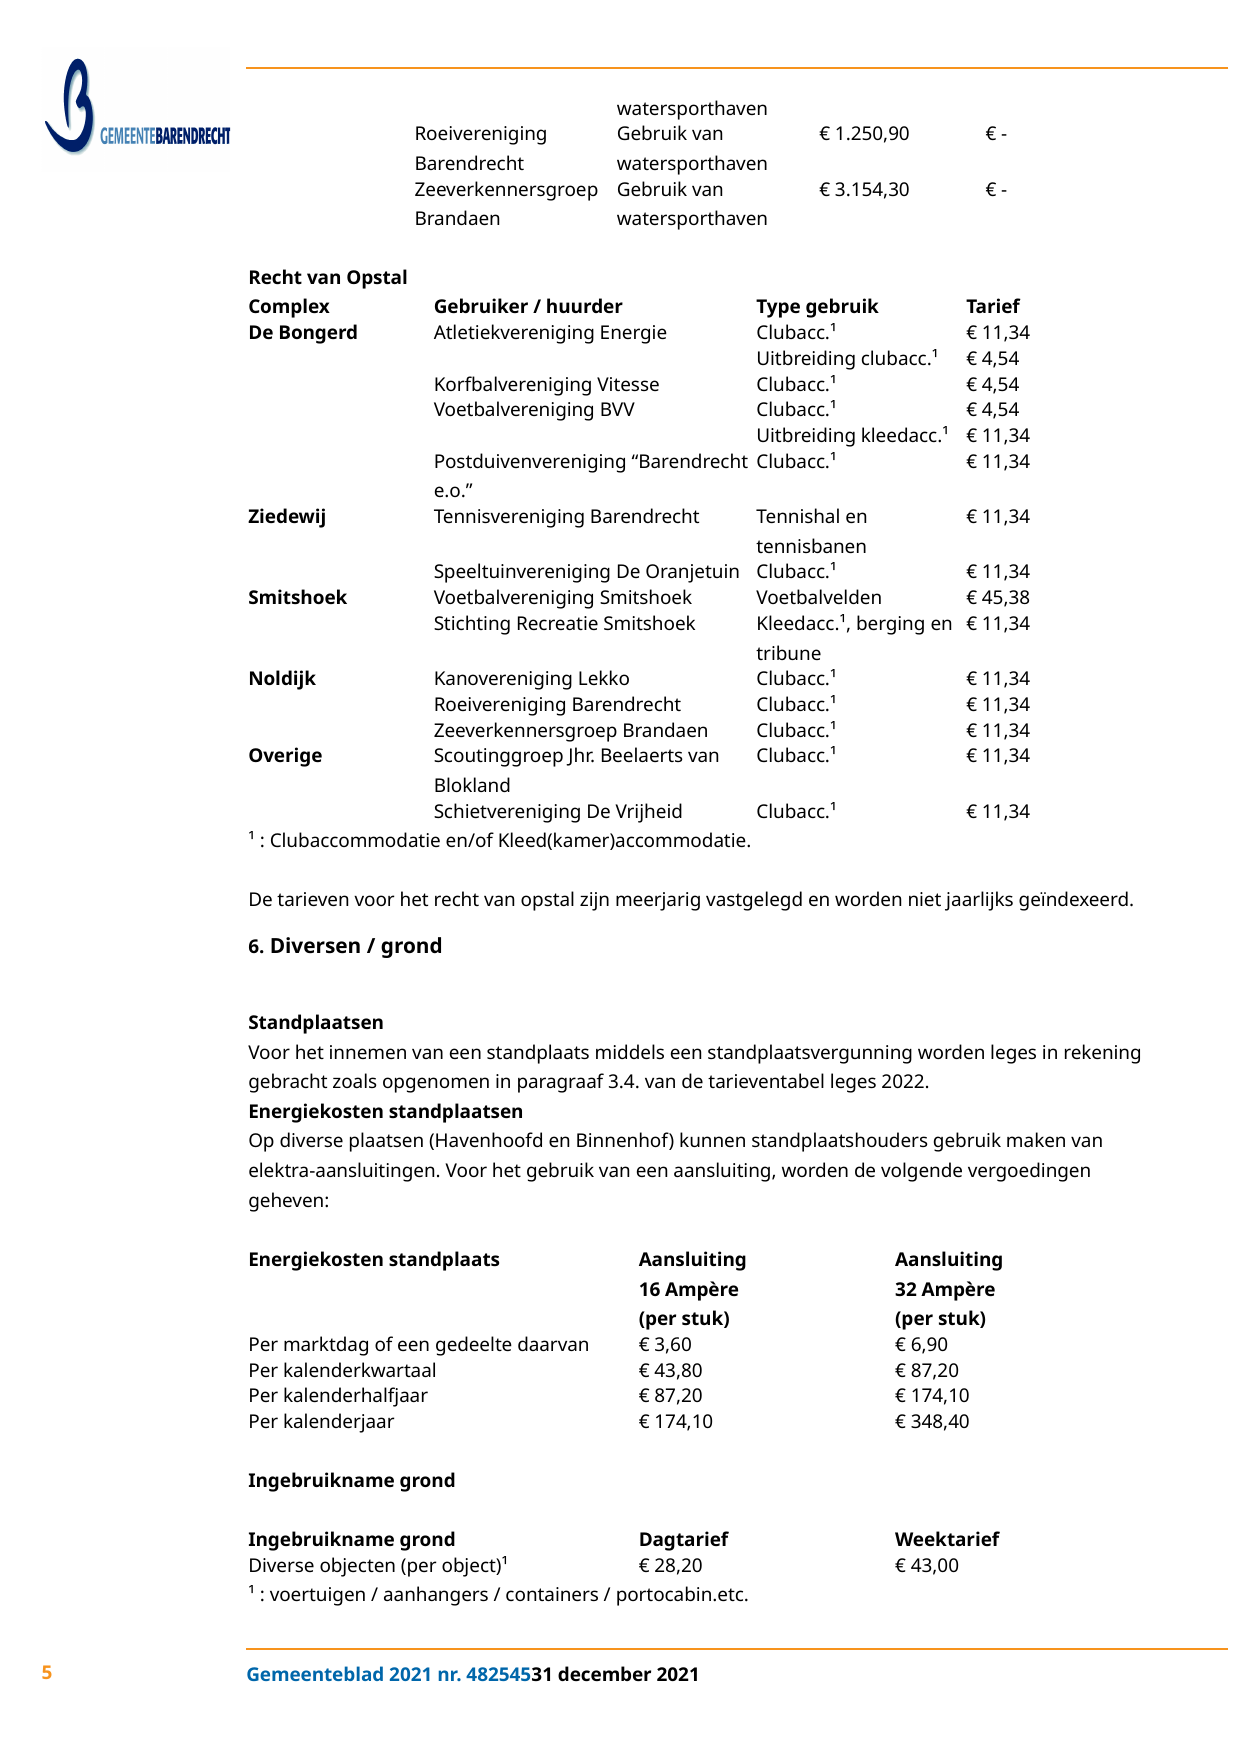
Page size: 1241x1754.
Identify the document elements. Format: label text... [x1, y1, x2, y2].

table_cell Postduivenvereniging “Barendrecht e.o.” [434, 448, 756, 503]
table_cell € 4,54 [966, 371, 1152, 397]
picture [41, 47, 231, 172]
table_cell Clubacc.¹ [756, 448, 966, 503]
table_cell € 348,40 [895, 1408, 1152, 1434]
table_cell Clubacc.¹ [756, 371, 966, 397]
table_cell Clubacc.¹ [756, 717, 966, 743]
table_cell Tennishal en tennisbanen [756, 503, 966, 559]
table_cell Clubacc.¹ [756, 691, 966, 717]
text Ingebruikname grond [248, 1467, 1152, 1492]
table_cell € 3.154,30 [819, 176, 985, 231]
table_cell Per marktdag of een gedeelte daarvan [248, 1331, 638, 1357]
table_cell Clubacc.¹ [756, 559, 966, 584]
table_cell € 4,54 [966, 397, 1152, 422]
table_header Aansluiting 32 Ampère (per stuk) [895, 1246, 1152, 1331]
text Voor het innemen van een standplaats middels een standplaatsvergunning worden leges in rekening gebracht zoals opgenomen in paragraaf 3.4. van de tarieventabel leges 2022. [248, 1039, 1152, 1094]
table_cell Smitshoek [248, 584, 433, 665]
table_cell Kleedacc.¹, berging en tribune [756, 610, 966, 665]
table_cell Per kalenderjaar [248, 1408, 638, 1434]
table_cell Clubacc.¹ [756, 319, 966, 345]
table_cell Diverse objecten (per object)¹ [248, 1552, 638, 1577]
table_cell Kanovereniging Lekko [434, 665, 756, 691]
table_cell € 11,34 [966, 448, 1152, 503]
text Op diverse plaatsen (Havenhoofd en Binnenhof) kunnen standplaatshouders gebruik maken van elektra-aansluitingen. Voor het gebruik van een aansluiting, worden de volgende vergoedingen geheven: [248, 1128, 1152, 1213]
table_header Dagtarief [639, 1526, 895, 1552]
table_cell Roeivereniging Barendrecht [414, 121, 617, 176]
table_cell € 3,60 [639, 1331, 895, 1357]
table_cell € 6,90 [895, 1331, 1152, 1357]
table_cell € 11,34 [966, 691, 1152, 717]
table_cell € 11,34 [966, 610, 1152, 665]
text ¹ : Clubaccommodatie en/of Kleed(kamer)accommodatie. [248, 827, 1152, 853]
table_cell Per kalenderhalfjaar [248, 1383, 638, 1408]
table_cell € 174,10 [895, 1383, 1152, 1408]
table_cell € 11,34 [966, 743, 1152, 798]
text De tarieven voor het recht van opstal zijn meerjarig vastgelegd en worden niet jaarlijks geïndexeerd. [248, 886, 1152, 912]
table_cell Speeltuinvereniging De Oranjetuin [434, 559, 756, 584]
text 6. Diversen / grond [248, 932, 1152, 960]
table_cell Uitbreiding clubacc.¹ [756, 345, 966, 371]
table_cell Clubacc.¹ [756, 798, 966, 824]
table_cell [819, 95, 985, 121]
table_header Tarief [966, 294, 1152, 319]
table_cell € 11,34 [966, 422, 1152, 448]
table_cell Roeivereniging Barendrecht [434, 691, 756, 717]
table_header Weektarief [895, 1526, 1152, 1552]
table_cell Stichting Recreatie Smitshoek [434, 610, 756, 665]
table_cell Voetbalvereniging BVV [434, 397, 756, 448]
table_cell Atletiekvereniging Energie [434, 319, 756, 371]
table_header Ingebruikname grond [248, 1526, 638, 1552]
table_cell Scoutinggroep Jhr. Beelaerts van Blokland [434, 743, 756, 798]
text Energiekosten standplaatsen [248, 1098, 1152, 1124]
table_cell Korfbalvereniging Vitesse [434, 371, 756, 397]
table_header Type gebruik [756, 294, 966, 319]
table_cell Overige [248, 743, 433, 824]
table_header Aansluiting 16 Ampère (per stuk) [639, 1246, 895, 1331]
table_cell € 87,20 [895, 1357, 1152, 1382]
table_cell Per kalenderkwartaal [248, 1357, 638, 1382]
text Standplaatsen [248, 1009, 1152, 1035]
table_cell € 11,34 [966, 559, 1152, 584]
table_cell Clubacc.¹ [756, 743, 966, 798]
table_cell € 45,38 [966, 584, 1152, 610]
text ¹ : voertuigen / aanhangers / containers / portocabin.etc. [248, 1581, 1152, 1606]
table_cell Tennisvereniging Barendrecht [434, 503, 756, 559]
table_cell € 11,34 [966, 798, 1152, 824]
table_cell Voetbalvelden [756, 584, 966, 610]
table_cell Schietvereniging De Vrijheid [434, 798, 756, 824]
text Recht van Opstal [248, 264, 1152, 290]
table_cell Clubacc.¹ [756, 665, 966, 691]
table_cell [248, 95, 414, 231]
table_cell Gebruik van watersporthaven [617, 121, 819, 176]
table_cell € - [985, 121, 1152, 176]
table_cell Uitbreiding kleedacc.¹ [756, 422, 966, 448]
table_cell De Bongerd [248, 319, 433, 503]
table_header Gebruiker / huurder [434, 294, 756, 319]
table_cell Noldijk [248, 665, 433, 743]
table_cell [985, 95, 1152, 121]
table_cell watersporthaven [617, 95, 819, 121]
table_cell € 11,34 [966, 717, 1152, 743]
table_cell Clubacc.¹ [756, 397, 966, 422]
table_cell € - [985, 176, 1152, 231]
table_cell € 43,00 [895, 1552, 1152, 1577]
table_cell [414, 95, 617, 121]
table_cell Ziedewij [248, 503, 433, 584]
table_cell € 43,80 [639, 1357, 895, 1382]
table_cell € 11,34 [966, 665, 1152, 691]
table_cell € 28,20 [639, 1552, 895, 1577]
table_cell Voetbalvereniging Smitshoek [434, 584, 756, 610]
table_cell € 1.250,90 [819, 121, 985, 176]
table_header Energiekosten standplaats [248, 1246, 638, 1331]
table_cell Gebruik van watersporthaven [617, 176, 819, 231]
table_cell Zeeverkennersgroep Brandaen [414, 176, 617, 231]
table_cell Zeeverkennersgroep Brandaen [434, 717, 756, 743]
table_cell € 11,34 [966, 319, 1152, 345]
table_cell € 174,10 [639, 1408, 895, 1434]
table_header Complex [248, 294, 433, 319]
table_cell € 4,54 [966, 345, 1152, 371]
table_cell € 11,34 [966, 503, 1152, 559]
table_cell € 87,20 [639, 1383, 895, 1408]
